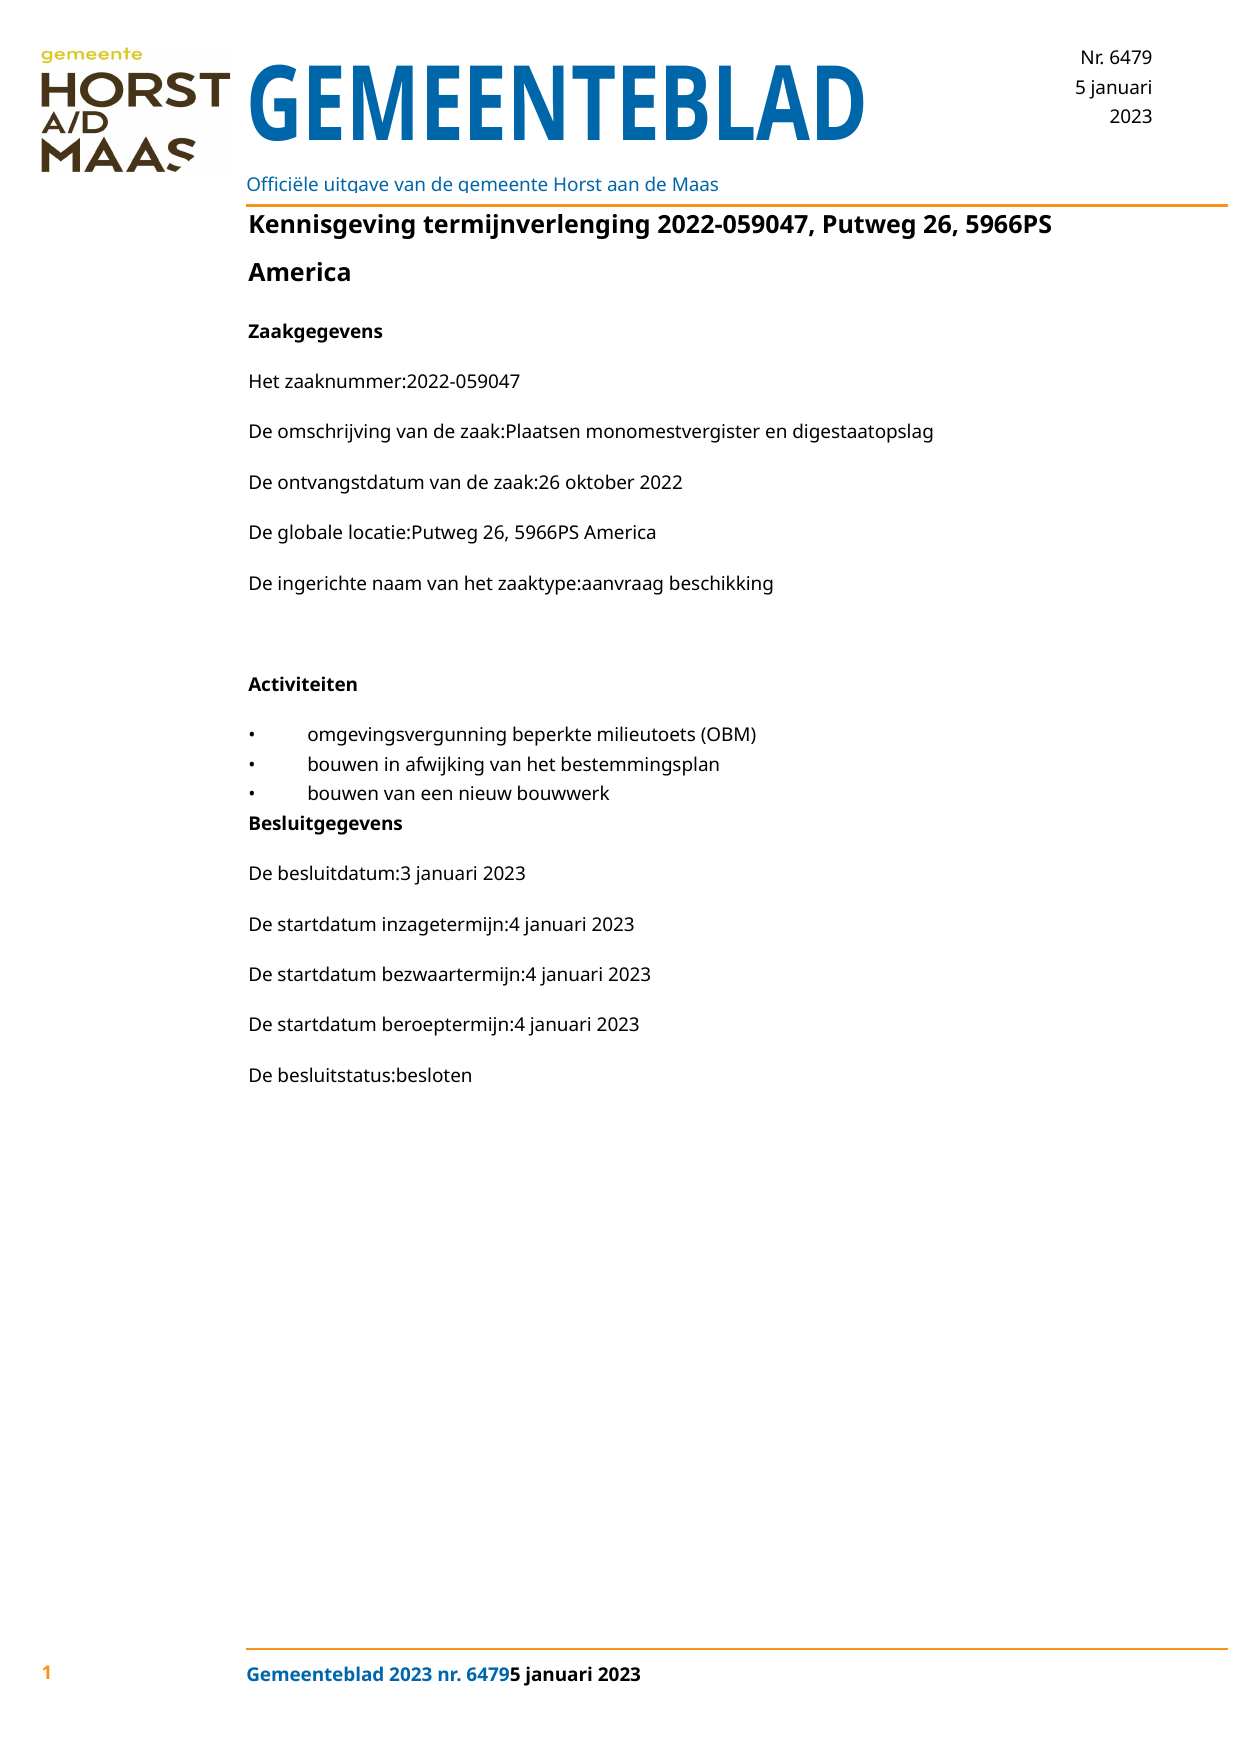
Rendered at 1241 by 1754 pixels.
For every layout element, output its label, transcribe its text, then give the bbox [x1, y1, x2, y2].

text De startdatum beroeptermijn:4 januari 2023 [248, 1012, 1152, 1037]
picture [41, 47, 231, 172]
text Activiteiten [248, 671, 1152, 697]
text Kennisgeving termijnverlenging 2022-059047, Putweg 26, 5966PS America [248, 207, 1152, 288]
text Het zaaknummer:2022-059047 [248, 368, 1152, 394]
list bouwen in afwijking van het bestemmingsplan [248, 751, 1152, 777]
text De startdatum inzagetermijn:4 januari 2023 [248, 911, 1152, 937]
text De omschrijving van de zaak:Plaatsen monomestvergister en digestaatopslag [248, 419, 1152, 444]
text De startdatum bezwaartermijn:4 januari 2023 [248, 961, 1152, 987]
text De besluitstatus:besloten [248, 1062, 1152, 1088]
text Besluitgegevens [248, 810, 1152, 836]
list omgevingsvergunning beperkte milieutoets (OBM) [248, 721, 1152, 747]
list bouwen van een nieuw bouwwerk [248, 780, 1152, 806]
text Zaakgegevens [248, 318, 1152, 344]
text De globale locatie:Putweg 26, 5966PS America [248, 519, 1152, 545]
text De ontvangstdatum van de zaak:26 oktober 2022 [248, 469, 1152, 495]
text De ingerichte naam van het zaaktype:aanvraag beschikking [248, 570, 1152, 596]
text De besluitdatum:3 januari 2023 [248, 860, 1152, 886]
